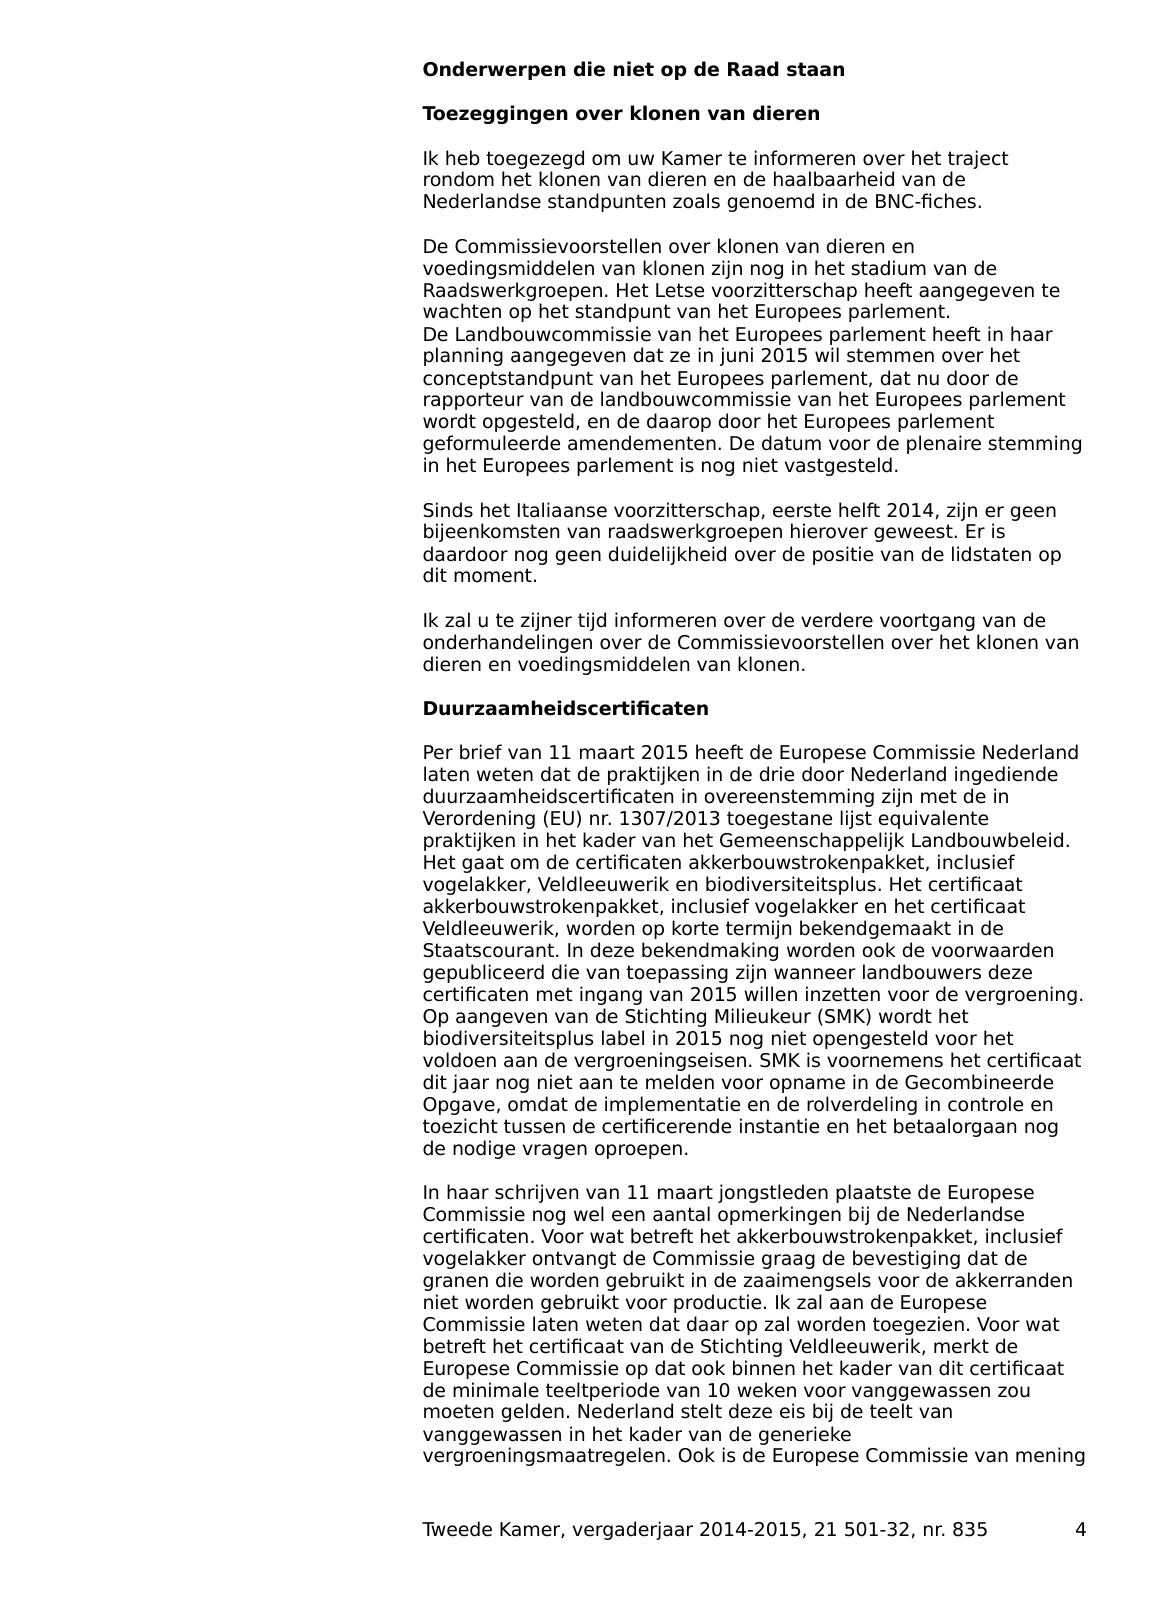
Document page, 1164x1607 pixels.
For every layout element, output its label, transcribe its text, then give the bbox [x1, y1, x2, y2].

text In haar schrijven van 11 maart jongstleden plaatste de Europese Commissie nog wel een aantal opmerkingen bij de Nederlandse certificaten. Voor wat betreft het akkerbouwstrokenpakket, inclusief vogelakker ontvangt de Commissie graag de bevestiging dat de granen die worden gebruikt in de zaaimengsels voor de akkerranden niet worden gebruikt voor productie. Ik zal aan de Europese Commissie laten weten dat daar op zal worden toegezien. Voor wat betreft het certificaat van de Stichting Veldleeuwerik, merkt de Europese Commissie op dat ook binnen het kader van dit certificaat de minimale teeltperiode van 10 weken voor vanggewassen zou moeten gelden. Nederland stelt deze eis bij de teelt van vanggewassen in het kader van de generieke vergroeningsmaatregelen. Ook is de Europese Commissie van mening [422, 1182, 1087, 1467]
text De Commissievoorstellen over klonen van dieren en voedingsmiddelen van klonen zijn nog in het stadium van de Raadswerkgroepen. Het Letse voorzitterschap heeft aangegeven te wachten op het standpunt van het Europees parlement. [422, 236, 1087, 323]
text Per brief van 11 maart 2015 heeft de Europese Commissie Nederland laten weten dat de praktijken in de drie door Nederland ingediende duurzaamheidscertificaten in overeenstemming zijn met de in Verordening (EU) nr. 1307/2013 toegestane lijst equivalente praktijken in het kader van het Gemeenschappelijk Landbouwbeleid. Het gaat om de certificaten akkerbouwstrokenpakket, inclusief vogelakker, Veldleeuwerik en biodiversiteitsplus. Het certificaat akkerbouwstrokenpakket, inclusief vogelakker en het certificaat Veldleeuwerik, worden op korte termijn bekendgemaakt in de Staatscourant. In deze bekendmaking worden ook de voorwaarden gepubliceerd die van toepassing zijn wanneer landbouwers deze certificaten met ingang van 2015 willen inzetten voor de vergroening. Op aangeven van de Stichting Milieukeur (SMK) wordt het biodiversiteitsplus label in 2015 nog niet opengesteld voor het voldoen aan de vergroeningseisen. SMK is voornemens het certificaat dit jaar nog niet aan te melden voor opname in de Gecombineerde Opgave, omdat de implementatie en de rolverdeling in controle en toezicht tussen de certificerende instantie en het betaalorgaan nog de nodige vragen oproepen. [422, 742, 1087, 1159]
subtitle Duurzaamheidscertificaten [422, 698, 1087, 720]
subtitle Onderwerpen die niet op de Raad staan [422, 59, 1087, 81]
subtitle Toezeggingen over klonen van dieren [422, 103, 1087, 125]
text De Landbouwcommissie van het Europees parlement heeft in haar planning aangegeven dat ze in juni 2015 wil stemmen over het conceptstandpunt van het Europees parlement, dat nu door de rapporteur van de landbouwcommissie van het Europees parlement wordt opgesteld, en de daarop door het Europees parlement geformuleerde amendementen. De datum voor de plenaire stemming in het Europees parlement is nog niet vastgesteld. [422, 323, 1087, 477]
text Ik zal u te zijner tijd informeren over de verdere voortgang van de onderhandelingen over de Commissievoorstellen over het klonen van dieren en voedingsmiddelen van klonen. [422, 609, 1087, 676]
text Sinds het Italiaanse voorzitterschap, eerste helft 2014, zijn er geen bijeenkomsten van raadswerkgroepen hierover geweest. Er is daardoor nog geen duidelijkheid over de positie van de lidstaten op dit moment. [422, 499, 1087, 587]
text Ik heb toegezegd om uw Kamer te informeren over het traject rondom het klonen van dieren en de haalbaarheid van de Nederlandse standpunten zoals genoemd in de BNC-fiches. [422, 147, 1087, 213]
